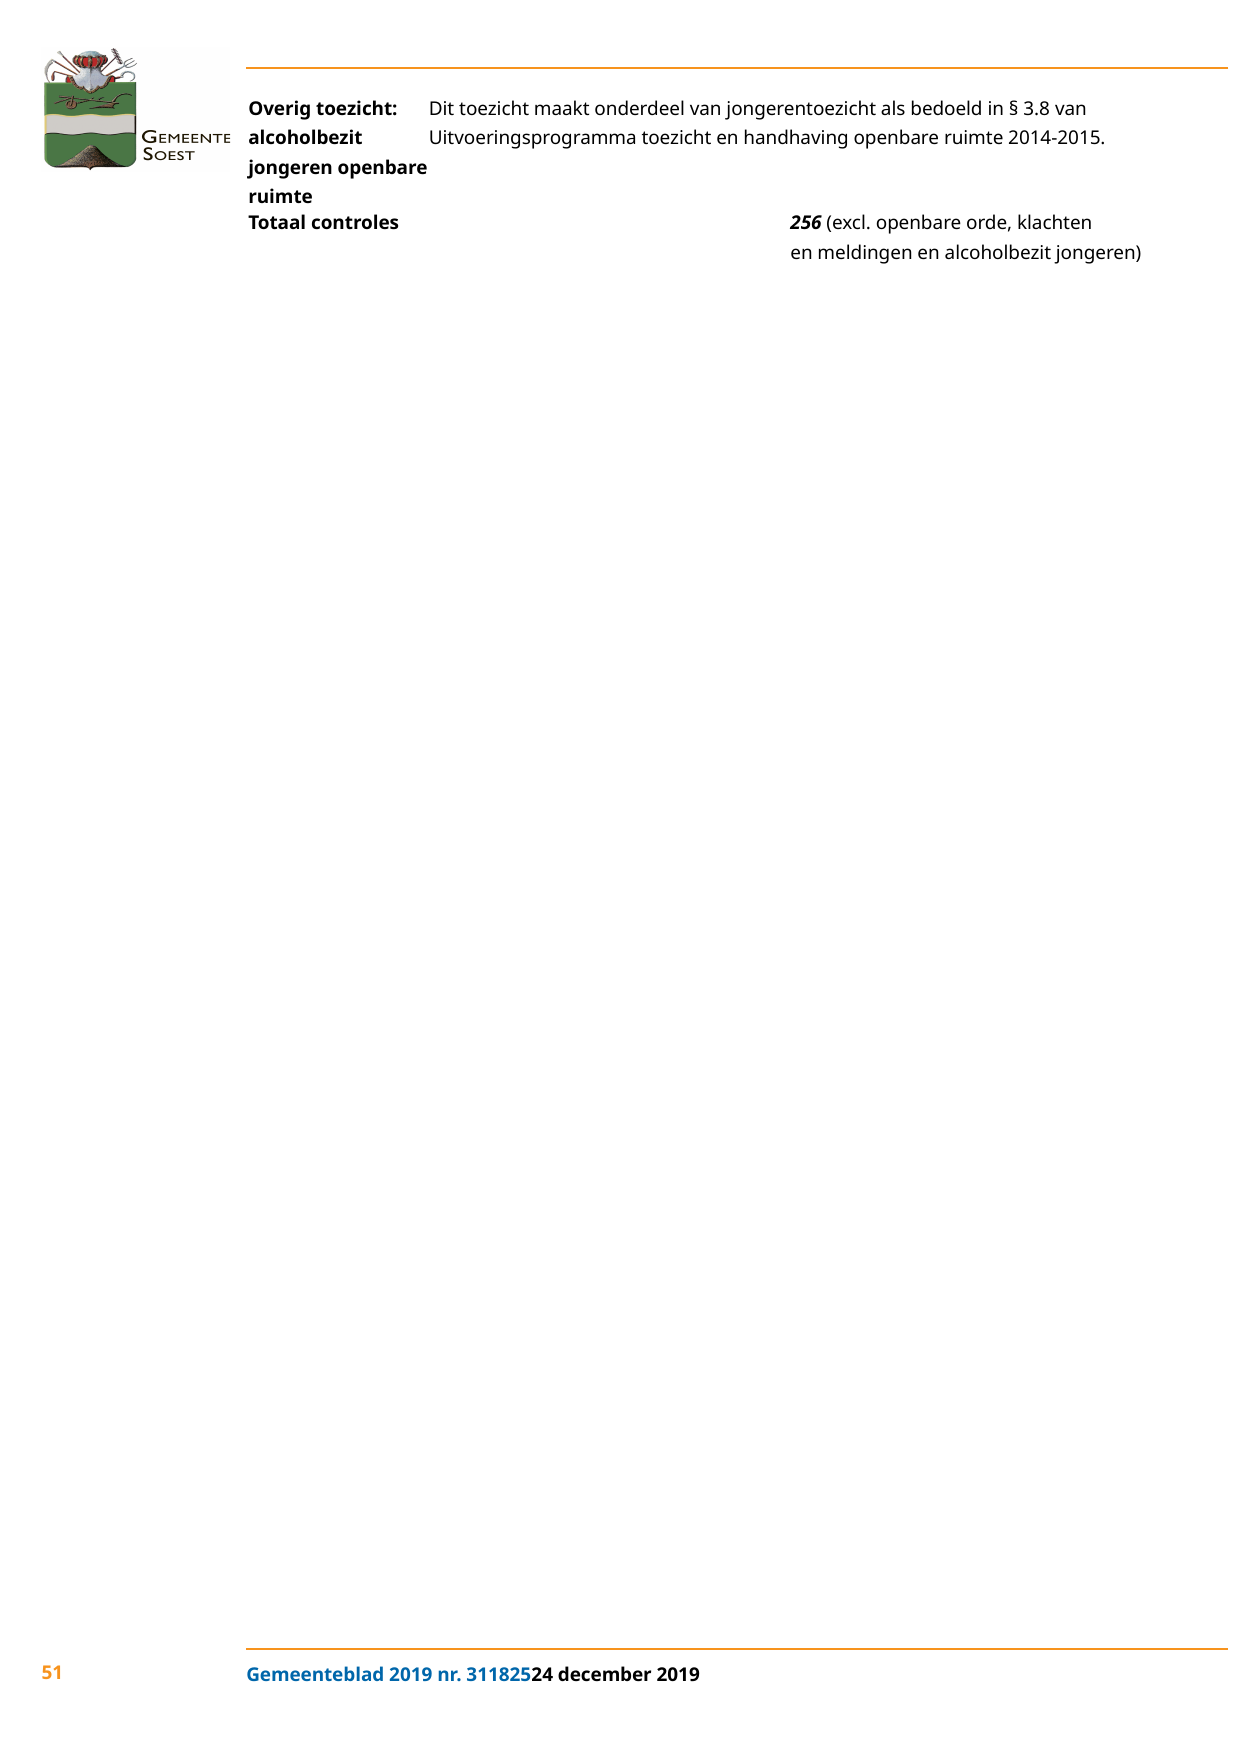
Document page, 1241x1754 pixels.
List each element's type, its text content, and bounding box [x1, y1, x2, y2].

table_cell 256 (excl. openbare orde, klachten en meldingen en alcoholbezit jongeren) [790, 209, 1152, 264]
table_cell Totaal controles [248, 209, 429, 264]
table_cell [429, 209, 790, 264]
table_cell Dit toezicht maakt onderdeel van jongerentoezicht als bedoeld in § 3.8 van Uitvoeringsprogramma toezicht en handhaving openbare ruimte 2014-2015. [429, 95, 1152, 209]
table_cell Overig toezicht: alcoholbezit jongeren openbare ruimte [248, 95, 429, 209]
picture [41, 47, 231, 172]
